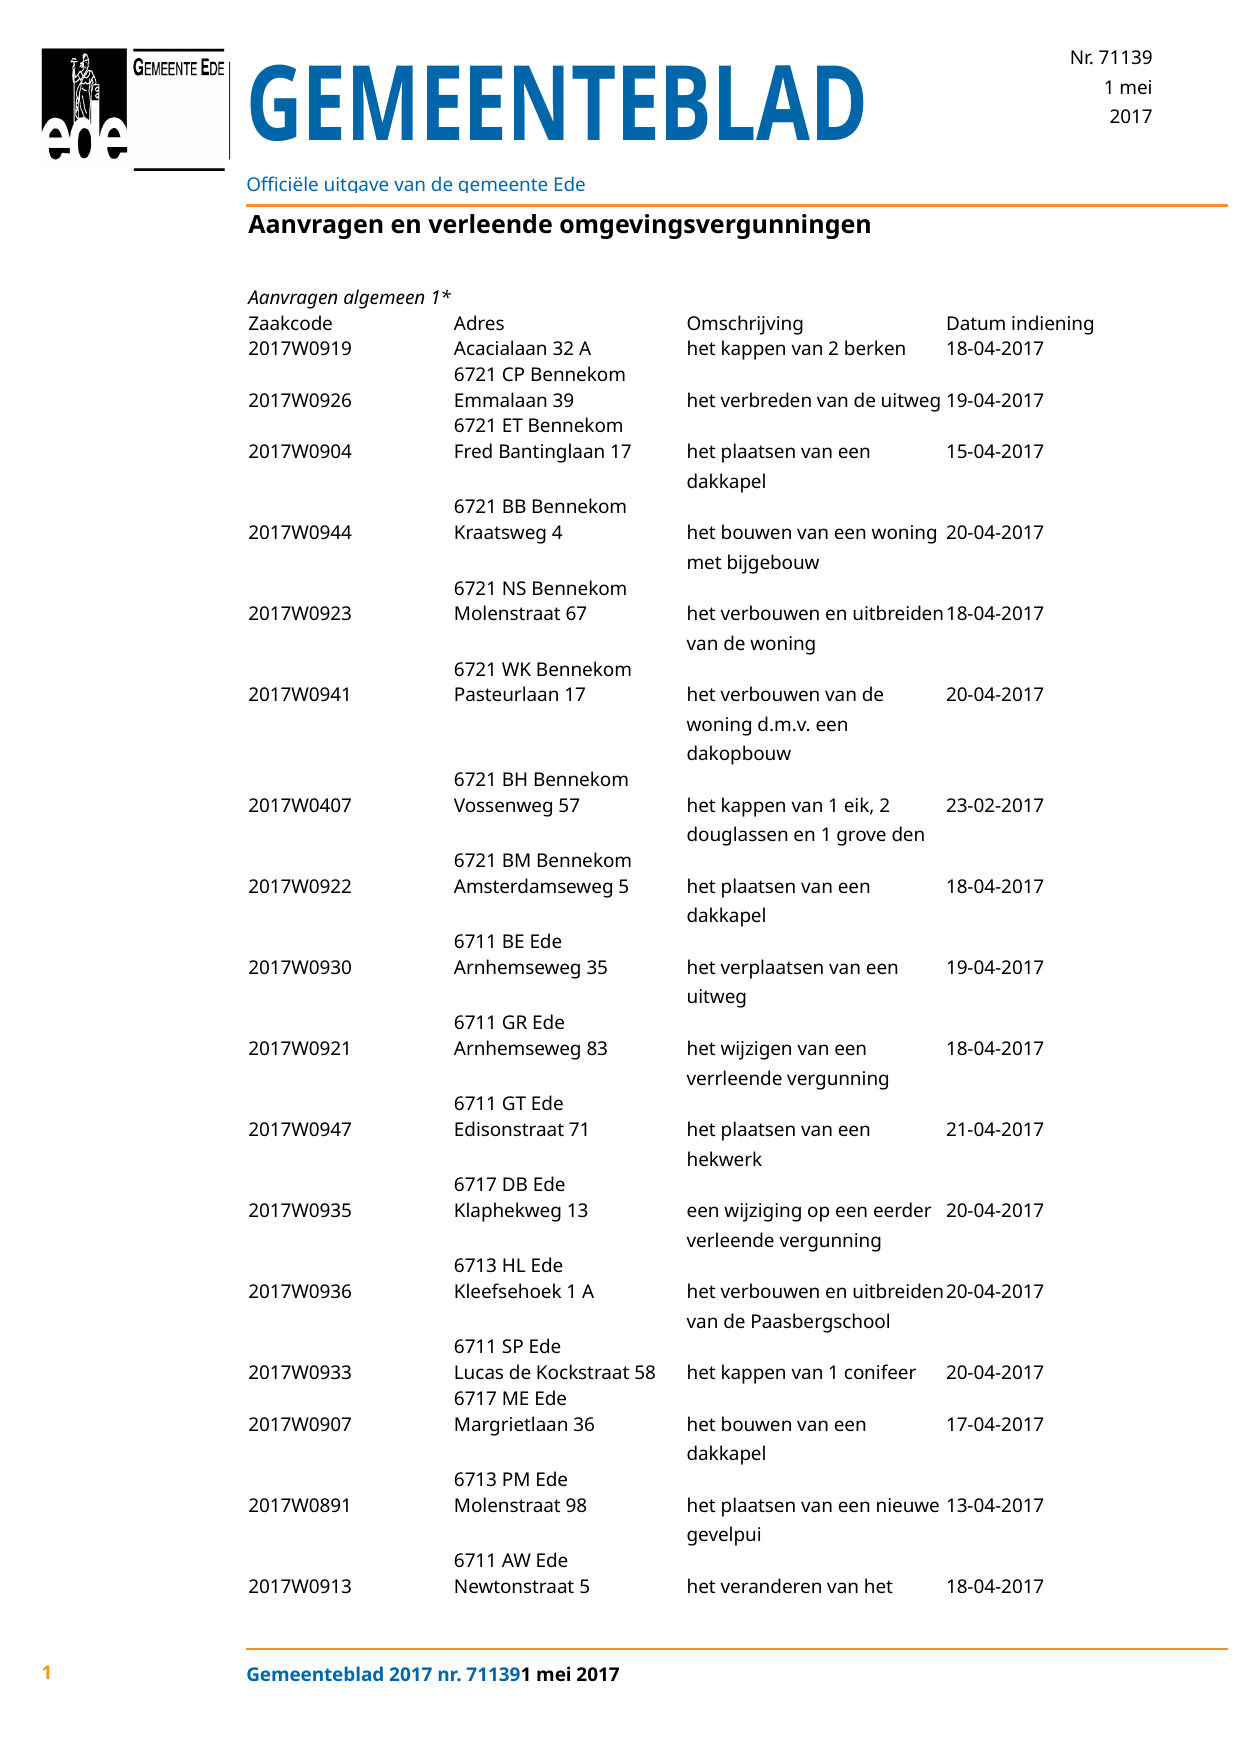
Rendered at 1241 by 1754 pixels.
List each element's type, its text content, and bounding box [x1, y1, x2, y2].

table_cell 23-02-2017 [946, 792, 1152, 847]
table_cell 2017W0907 [248, 1411, 454, 1466]
table_cell Vossenweg 57 [454, 792, 686, 847]
table_cell het kappen van 2 berken [686, 335, 946, 361]
table_cell [248, 1172, 454, 1197]
table_cell 2017W0913 [248, 1573, 454, 1599]
table_cell 2017W0407 [248, 792, 454, 847]
table_cell 18-04-2017 [946, 600, 1152, 656]
table_cell 6713 PM Ede [454, 1466, 686, 1492]
table_cell 2017W0891 [248, 1492, 454, 1547]
table_cell [686, 766, 946, 792]
table_cell 20-04-2017 [946, 1197, 1152, 1253]
table_cell 18-04-2017 [946, 873, 1152, 928]
table_cell 20-04-2017 [946, 1359, 1152, 1385]
text Aanvragen algemeen 1* [248, 284, 1152, 309]
table_cell 6711 GT Ede [454, 1091, 686, 1116]
table_cell 17-04-2017 [946, 1411, 1152, 1466]
table_cell 20-04-2017 [946, 1278, 1152, 1334]
table_cell [686, 1334, 946, 1359]
table_cell [946, 361, 1152, 387]
table_cell [686, 848, 946, 873]
table_cell het wijzigen van een verrleende vergunning [686, 1035, 946, 1091]
table_cell het verbouwen van de woning d.m.v. een dakopbouw [686, 681, 946, 766]
table_cell Margrietlaan 36 [454, 1411, 686, 1466]
table_cell [946, 1334, 1152, 1359]
table_cell Arnhemseweg 83 [454, 1035, 686, 1091]
table_cell [686, 575, 946, 600]
table_cell 2017W0930 [248, 954, 454, 1009]
table_cell 6721 BB Bennekom [454, 494, 686, 519]
table_cell het kappen van 1 conifeer [686, 1359, 946, 1385]
table_cell 6721 WK Bennekom [454, 656, 686, 681]
table_cell [946, 1010, 1152, 1035]
table_cell 18-04-2017 [946, 1573, 1152, 1599]
table_cell [946, 1172, 1152, 1197]
table_cell Arnhemseweg 35 [454, 954, 686, 1009]
table_cell 2017W0933 [248, 1359, 454, 1385]
table_cell [686, 494, 946, 519]
table_cell [248, 766, 454, 792]
table_cell [248, 1385, 454, 1411]
table_cell [946, 413, 1152, 438]
table_cell [946, 929, 1152, 954]
table_cell 6717 DB Ede [454, 1172, 686, 1197]
table_cell Kleefsehoek 1 A [454, 1278, 686, 1334]
table_cell Klaphekweg 13 [454, 1197, 686, 1253]
table_cell Molenstraat 98 [454, 1492, 686, 1547]
table_cell [248, 361, 454, 387]
table_cell 18-04-2017 [946, 1035, 1152, 1091]
table_cell [248, 929, 454, 954]
table_cell het veranderen van het [686, 1573, 946, 1599]
table_cell [946, 656, 1152, 681]
table_header Adres [454, 310, 686, 335]
table_cell 13-04-2017 [946, 1492, 1152, 1547]
table_cell Emmalaan 39 [454, 387, 686, 413]
table_cell [946, 1385, 1152, 1411]
table_cell Acacialaan 32 A [454, 335, 686, 361]
table_cell [946, 1466, 1152, 1492]
table_cell 2017W0922 [248, 873, 454, 928]
table_cell 2017W0936 [248, 1278, 454, 1334]
table_cell 2017W0944 [248, 519, 454, 575]
table_cell [248, 494, 454, 519]
table_cell het plaatsen van een nieuwe gevelpui [686, 1492, 946, 1547]
table_cell [248, 1547, 454, 1573]
table_cell [946, 766, 1152, 792]
table_cell [946, 1253, 1152, 1278]
table_cell 2017W0904 [248, 438, 454, 494]
text Aanvragen en verleende omgevingsvergunningen [248, 207, 1152, 241]
table_cell [686, 1466, 946, 1492]
table_cell 19-04-2017 [946, 387, 1152, 413]
table_cell 2017W0923 [248, 600, 454, 656]
table_cell het bouwen van een dakkapel [686, 1411, 946, 1466]
table_cell het verbouwen en uitbreiden van de Paasbergschool [686, 1278, 946, 1334]
table_cell 2017W0947 [248, 1116, 454, 1172]
table_cell 6711 GR Ede [454, 1010, 686, 1035]
table_cell het verbreden van de uitweg [686, 387, 946, 413]
table_cell het plaatsen van een hekwerk [686, 1116, 946, 1172]
table_cell Pasteurlaan 17 [454, 681, 686, 766]
table_cell [686, 361, 946, 387]
table_cell Lucas de Kockstraat 58 [454, 1359, 686, 1385]
table_cell 6717 ME Ede [454, 1385, 686, 1411]
table_cell het verplaatsen van een uitweg [686, 954, 946, 1009]
table_cell [686, 1172, 946, 1197]
table_cell [686, 1010, 946, 1035]
table_cell Molenstraat 67 [454, 600, 686, 656]
table_cell 6711 BE Ede [454, 929, 686, 954]
table_header Datum indiening [946, 310, 1152, 335]
table_cell [946, 494, 1152, 519]
table_cell [248, 1253, 454, 1278]
table_cell [686, 1547, 946, 1573]
table_cell het bouwen van een woning met bijgebouw [686, 519, 946, 575]
table_cell het plaatsen van een dakkapel [686, 438, 946, 494]
table_cell [946, 848, 1152, 873]
table_cell 6711 SP Ede [454, 1334, 686, 1359]
table_cell Fred Bantinglaan 17 [454, 438, 686, 494]
table_header Zaakcode [248, 310, 454, 335]
table_cell [248, 575, 454, 600]
table_cell [686, 1385, 946, 1411]
table_cell 20-04-2017 [946, 519, 1152, 575]
table_cell 6721 BH Bennekom [454, 766, 686, 792]
table_cell het plaatsen van een dakkapel [686, 873, 946, 928]
table_cell 2017W0941 [248, 681, 454, 766]
table_cell [686, 656, 946, 681]
table_cell [248, 1010, 454, 1035]
table_cell 6711 AW Ede [454, 1547, 686, 1573]
table_cell [946, 1547, 1152, 1573]
table_cell het verbouwen en uitbreiden van de woning [686, 600, 946, 656]
table_cell een wijziging op een eerder verleende vergunning [686, 1197, 946, 1253]
table_cell het kappen van 1 eik, 2 douglassen en 1 grove den [686, 792, 946, 847]
table_cell 20-04-2017 [946, 681, 1152, 766]
table_cell Newtonstraat 5 [454, 1573, 686, 1599]
table_cell [248, 1334, 454, 1359]
table_cell 18-04-2017 [946, 335, 1152, 361]
table_cell Amsterdamseweg 5 [454, 873, 686, 928]
table_cell 21-04-2017 [946, 1116, 1152, 1172]
table_cell 6713 HL Ede [454, 1253, 686, 1278]
table_cell [248, 848, 454, 873]
table_cell [686, 413, 946, 438]
table_cell 6721 BM Bennekom [454, 848, 686, 873]
table_cell [686, 1091, 946, 1116]
table_cell [686, 929, 946, 954]
table_cell 2017W0935 [248, 1197, 454, 1253]
table_cell 6721 ET Bennekom [454, 413, 686, 438]
table_cell 2017W0921 [248, 1035, 454, 1091]
table_cell [248, 1091, 454, 1116]
table_cell 2017W0919 [248, 335, 454, 361]
table_cell 6721 NS Bennekom [454, 575, 686, 600]
table_cell [248, 1466, 454, 1492]
table_cell Kraatsweg 4 [454, 519, 686, 575]
table_cell 6721 CP Bennekom [454, 361, 686, 387]
table_cell 2017W0926 [248, 387, 454, 413]
table_cell [686, 1253, 946, 1278]
picture [41, 47, 231, 172]
table_cell [248, 413, 454, 438]
table_cell [248, 656, 454, 681]
table_header Omschrijving [686, 310, 946, 335]
table_cell [946, 1091, 1152, 1116]
table_cell 19-04-2017 [946, 954, 1152, 1009]
table_cell Edisonstraat 71 [454, 1116, 686, 1172]
table_cell 15-04-2017 [946, 438, 1152, 494]
table_cell [946, 575, 1152, 600]
